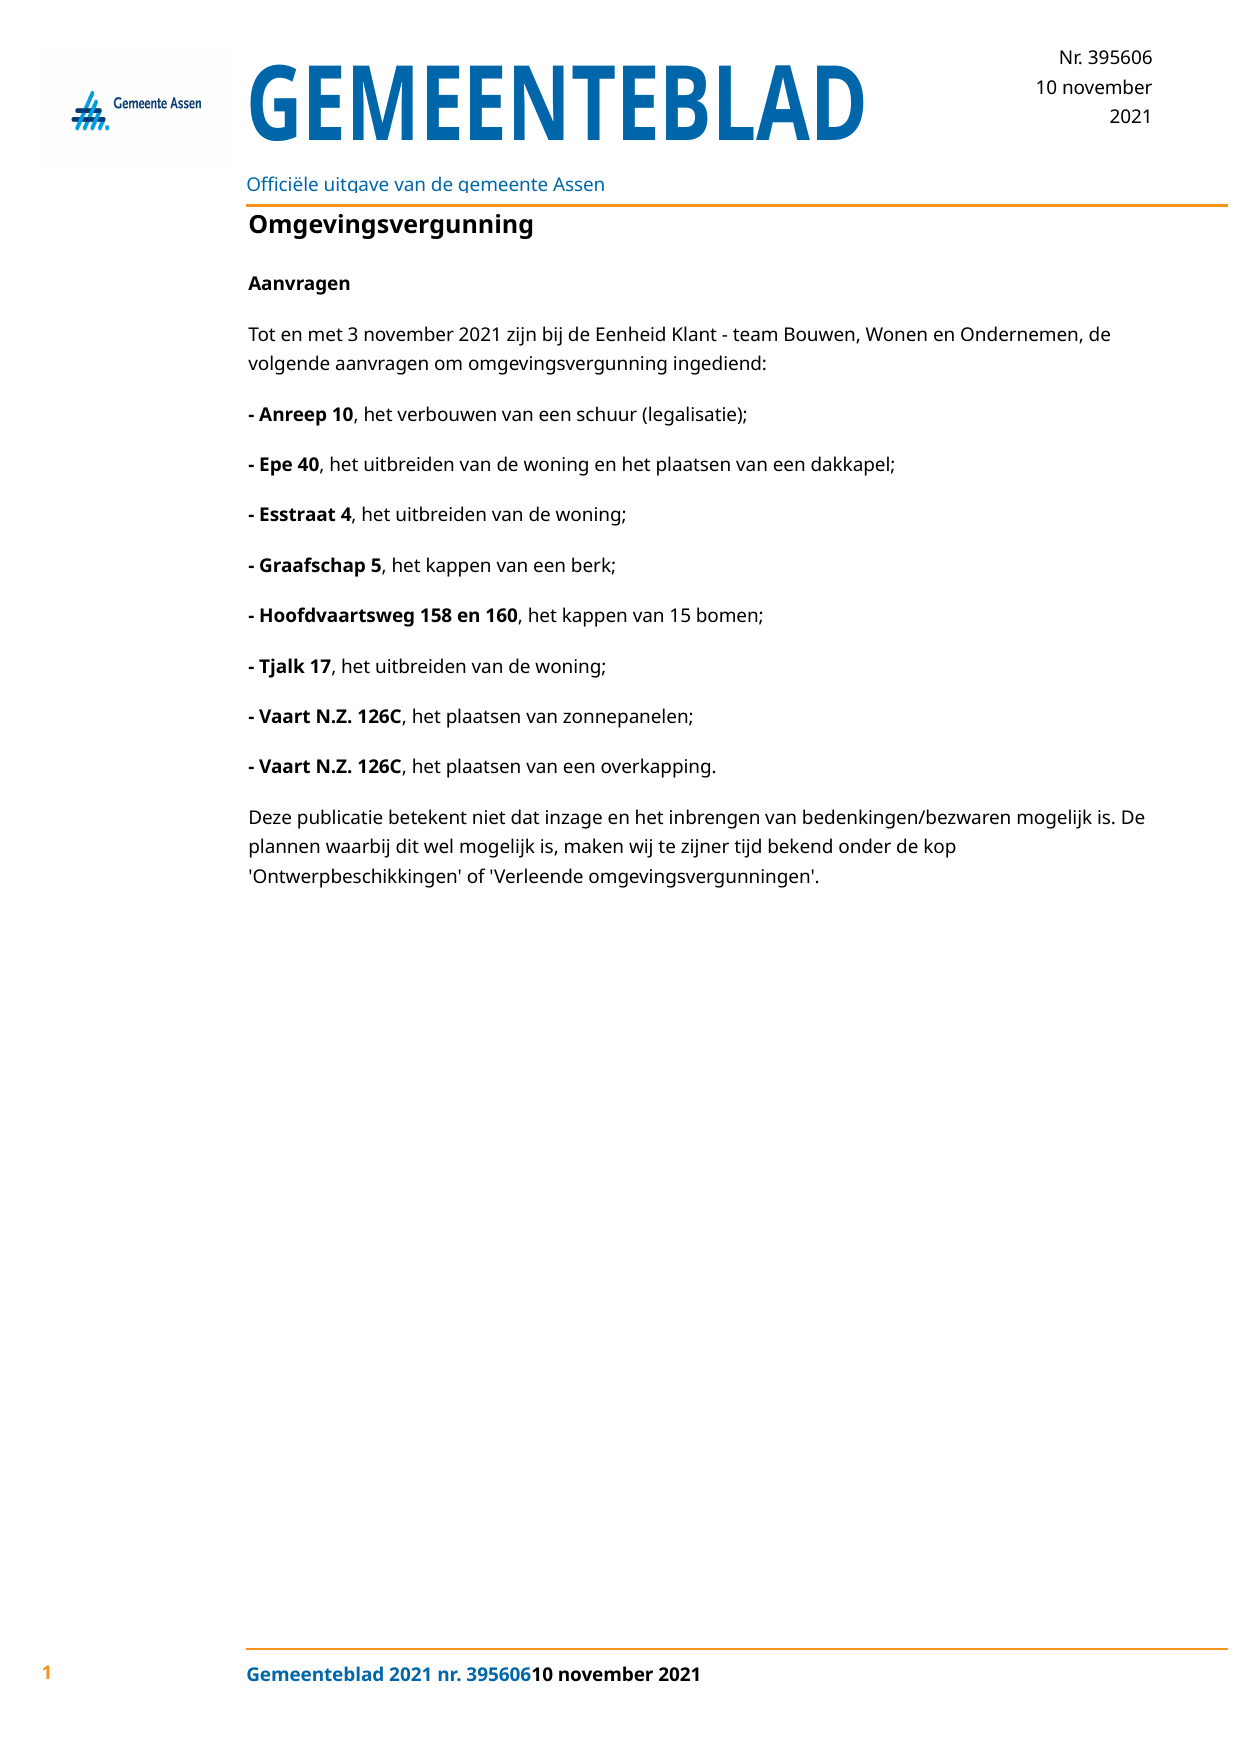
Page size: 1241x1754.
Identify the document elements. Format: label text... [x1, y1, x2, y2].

text - Hoofdvaartsweg 158 en 160, het kappen van 15 bomen; [248, 602, 1152, 628]
text Omgevingsvergunning [248, 207, 1152, 241]
text - Graafschap 5, het kappen van een berk; [248, 552, 1152, 578]
text Aanvragen [248, 270, 1152, 296]
text - Vaart N.Z. 126C, het plaatsen van zonnepanelen; [248, 703, 1152, 729]
text - Epe 40, het uitbreiden van de woning en het plaatsen van een dakkapel; [248, 451, 1152, 477]
text - Vaart N.Z. 126C, het plaatsen van een overkapping. [248, 754, 1152, 779]
picture [41, 47, 231, 172]
text - Esstraat 4, het uitbreiden van de woning; [248, 502, 1152, 527]
text Deze publicatie betekent niet dat inzage en het inbrengen van bedenkingen/bezwaren mogelijk is. De plannen waarbij dit wel mogelijk is, maken wij te zijner tijd bekend onder de kop 'Ontwerpbeschikkingen' of 'Verleende omgevingsvergunningen'. [248, 804, 1152, 889]
text - Tjalk 17, het uitbreiden van de woning; [248, 653, 1152, 678]
text - Anreep 10, het verbouwen van een schuur (legalisatie); [248, 401, 1152, 426]
text Tot en met 3 november 2021 zijn bij de Eenheid Klant - team Bouwen, Wonen en Ondernemen, de volgende aanvragen om omgevingsvergunning ingediend: [248, 321, 1152, 376]
